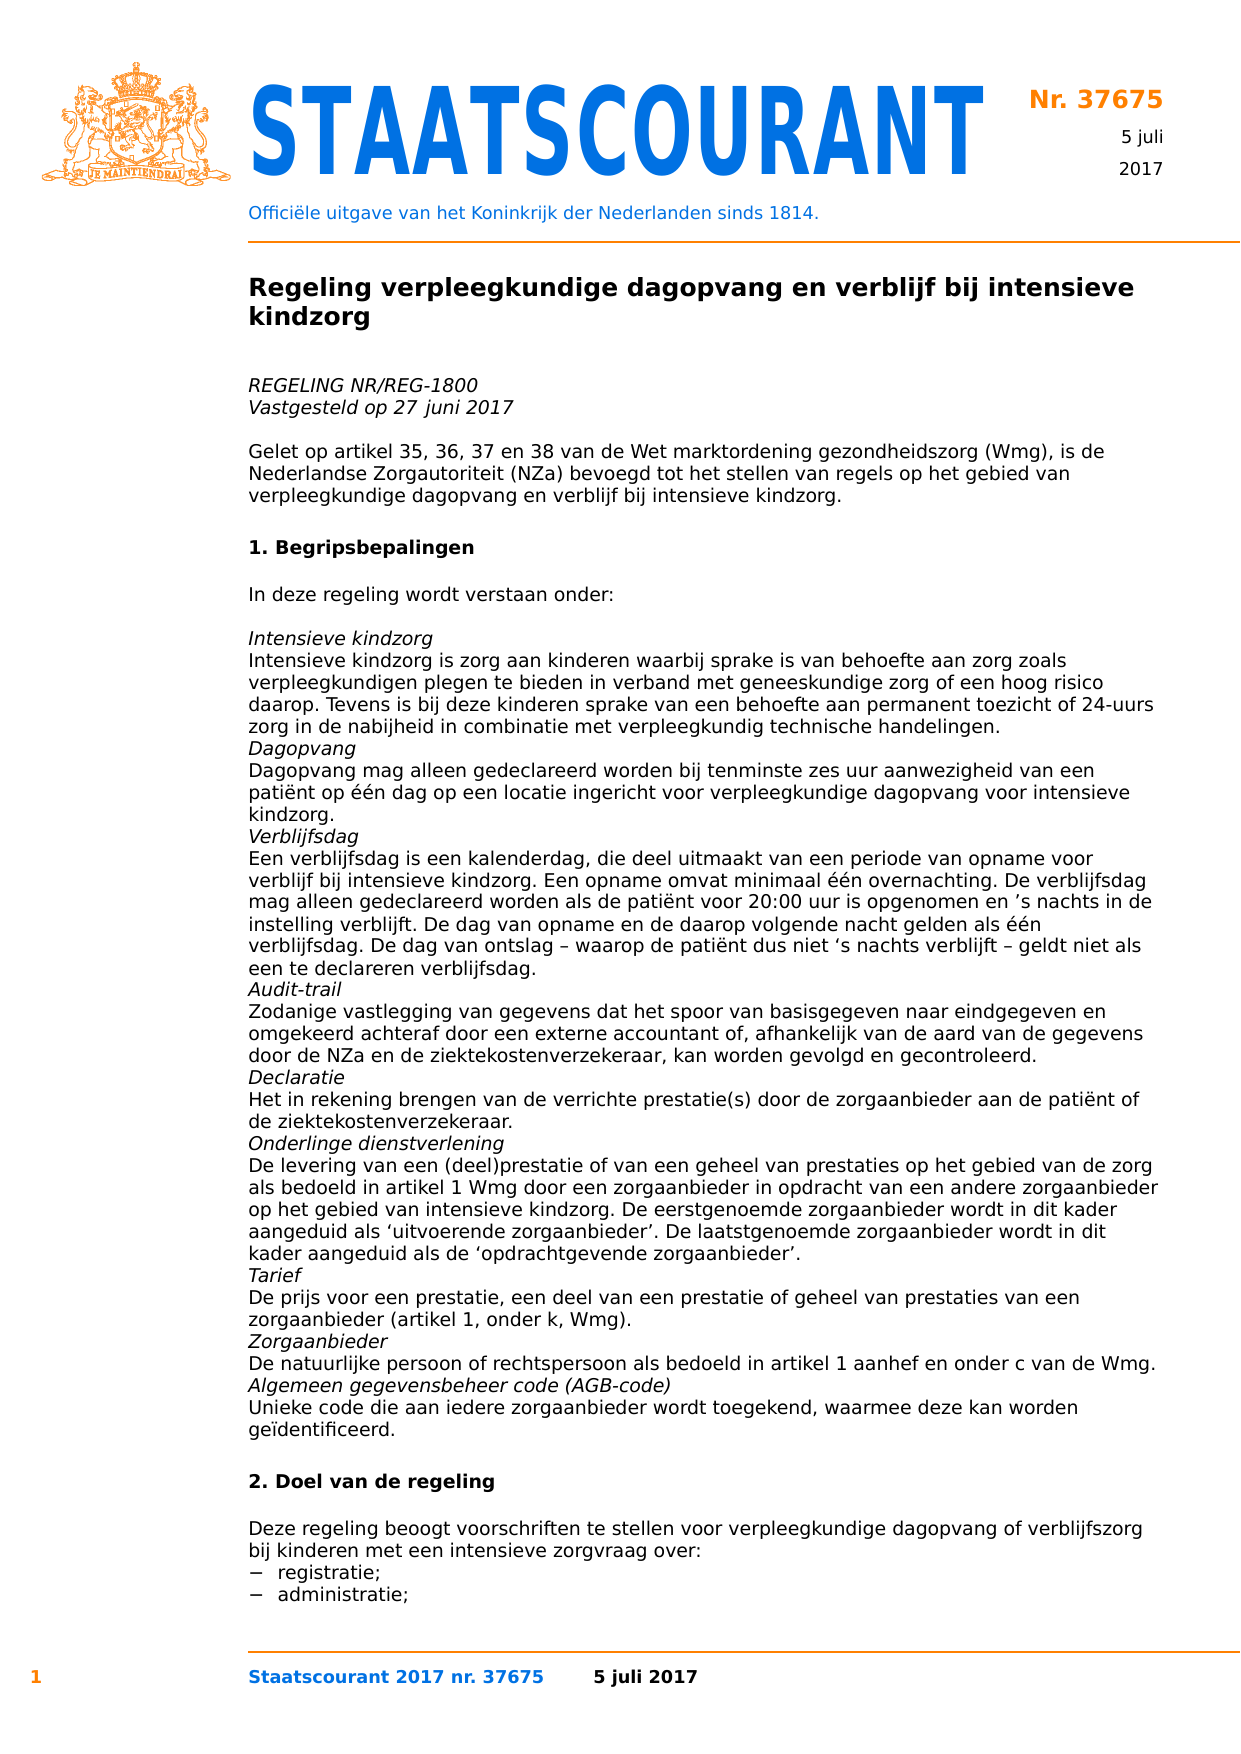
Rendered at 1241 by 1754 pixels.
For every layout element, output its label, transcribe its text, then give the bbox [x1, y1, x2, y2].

table_cell Officiële uitgave van het Koninkrijk der Nederlanden sinds 1814. [248, 203, 1240, 241]
text Deze regeling beoogt voorschriften te stellen voor verpleegkundige dagopvang of verblijfszorg bij kinderen met een intensieve zorgvraag over: [248, 1518, 1163, 1562]
text Onderlinge dienstverlening [248, 1133, 1163, 1155]
text Algemeen gegevensbeheer code (AGB-code) [248, 1375, 1163, 1397]
text Verblijfsdag [248, 826, 1163, 847]
subtitle 1. Begripsbepalingen [248, 537, 1163, 559]
text De levering van een (deel)prestatie of van een geheel van prestaties op het gebied van de zorg als bedoeld in artikel 1 Wmg door een zorgaanbieder in opdracht van een andere zorgaanbieder op het gebied van intensieve kindzorg. De eerstgenoemde zorgaanbieder wordt in dit kader aangeduid als ‘uitvoerende zorgaanbieder’. De laatstgenoemde zorgaanbieder wordt in dit kader aangeduid als de ‘opdrachtgevende zorgaanbieder’. [248, 1155, 1163, 1265]
text In deze regeling wordt verstaan onder: [248, 584, 1163, 606]
table_cell 5 juli [998, 121, 1240, 153]
text REGELING NR/REG-1800 [248, 375, 1163, 397]
subtitle 2. Doel van de regeling [248, 1471, 1163, 1493]
text Zodanige vastlegging van gegevens dat het spoor van basisgegeven naar eindgegeven en omgekeerd achteraf door een externe accountant of, afhankelijk van de aard van de gegevens door de NZa en de ziektekostenverzekeraar, kan worden gevolgd en gecontroleerd. [248, 1001, 1163, 1067]
text Intensieve kindzorg is zorg aan kinderen waarbij sprake is van behoefte aan zorg zoals verpleegkundigen plegen te bieden in verband met geneeskundige zorg of een hoog risico daarop. Tevens is bij deze kinderen sprake van een behoefte aan permanent toezicht of 24-uurs zorg in de nabijheid in combinatie met verpleegkundig technische handelingen. [248, 650, 1163, 738]
text − administratie; [248, 1584, 1163, 1606]
text Declaratie [248, 1067, 1163, 1089]
text De prijs voor een prestatie, een deel van een prestatie of geheel van prestaties van een zorgaanbieder (artikel 1, onder k, Wmg). [248, 1287, 1163, 1331]
picture [41, 62, 231, 186]
text − registratie; [248, 1562, 1163, 1584]
text Dagopvang mag alleen gedeclareerd worden bij tenminste zes uur aanwezigheid van een patiënt op één dag op een locatie ingericht voor verpleegkundige dagopvang voor intensieve kindzorg. [248, 759, 1163, 826]
table_header STAATSCOURANT [248, 62, 998, 203]
table_header [25, 62, 248, 241]
text Het in rekening brengen van de verrichte prestatie(s) door de zorgaanbieder aan de patiënt of de ziektekostenverzekeraar. [248, 1089, 1163, 1133]
text Dagopvang [248, 738, 1163, 759]
text Tarief [248, 1265, 1163, 1287]
subtitle Regeling verpleegkundige dagopvang en verblijf bij intensieve kindzorg [248, 273, 1163, 331]
text Zorgaanbieder [248, 1331, 1163, 1353]
table_header Nr. 37675 [998, 62, 1240, 121]
table_cell 2017 [998, 153, 1240, 203]
text Gelet op artikel 35, 36, 37 en 38 van de Wet marktordening gezondheidszorg (Wmg), is de Nederlandse Zorgautoriteit (NZa) bevoegd tot het stellen van regels op het gebied van verpleegkundige dagopvang en verblijf bij intensieve kindzorg. [248, 441, 1163, 507]
text Audit-trail [248, 979, 1163, 1001]
text Een verblijfsdag is een kalenderdag, die deel uitmaakt van een periode van opname voor verblijf bij intensieve kindzorg. Een opname omvat minimaal één overnachting. De verblijfsdag mag alleen gedeclareerd worden als de patiënt voor 20:00 uur is opgenomen en ’s nachts in de instelling verblijft. De dag van opname en de daarop volgende nacht gelden als één verblijfsdag. De dag van ontslag – waarop de patiënt dus niet ‘s nachts verblijft – geldt niet als een te declareren verblijfsdag. [248, 847, 1163, 979]
text Intensieve kindzorg [248, 628, 1163, 650]
text De natuurlijke persoon of rechtspersoon als bedoeld in artikel 1 aanhef en onder c van de Wmg. [248, 1353, 1163, 1375]
text Unieke code die aan iedere zorgaanbieder wordt toegekend, waarmee deze kan worden geïdentificeerd. [248, 1397, 1163, 1441]
text Vastgesteld op 27 juni 2017 [248, 397, 1163, 419]
